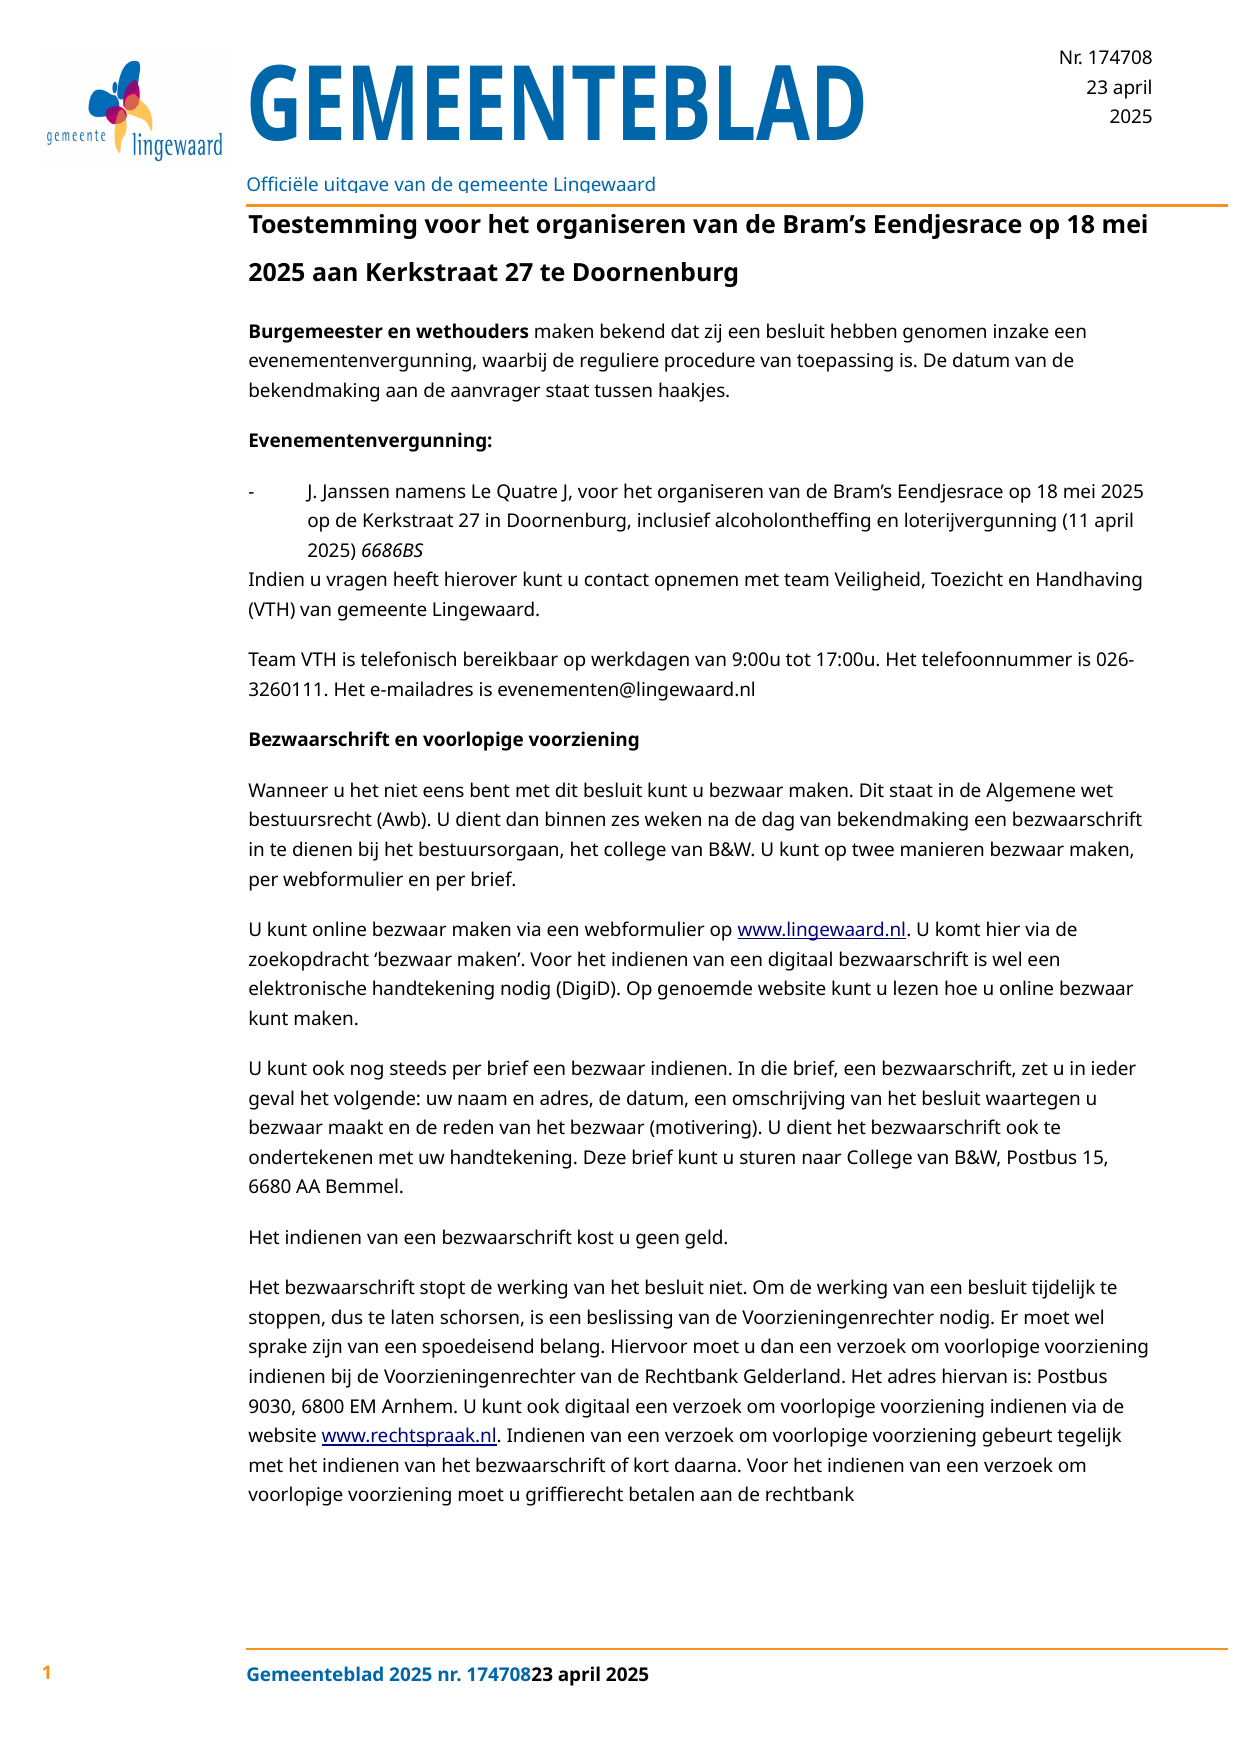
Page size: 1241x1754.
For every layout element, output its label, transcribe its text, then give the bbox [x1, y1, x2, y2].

text Wanneer u het niet eens bent met dit besluit kunt u bezwaar maken. Dit staat in de Algemene wet bestuursrecht (Awb). U dient dan binnen zes weken na de dag van bekendmaking een bezwaarschrift in te dienen bij het bestuursorgaan, het college van B&W. U kunt op twee manieren bezwaar maken, per webformulier en per brief. [248, 777, 1152, 892]
list J. Janssen namens Le Quatre J, voor het organiseren van de Bram’s Eendjesrace op 18 mei 2025 op de Kerkstraat 27 in Doornenburg, inclusief alcoholontheffing en loterijvergunning (11 april 2025) 6686BS [248, 478, 1152, 563]
text U kunt online bezwaar maken via een webformulier op www.lingewaard.nl. U komt hier via de zoekopdracht ‘bezwaar maken’. Voor het indienen van een digitaal bezwaarschrift is wel een elektronische handtekening nodig (DigiD). Op genoemde website kunt u lezen hoe u online bezwaar kunt maken. [248, 916, 1152, 1031]
text Burgemeester en wethouders maken bekend dat zij een besluit hebben genomen inzake een evenementenvergunning, waarbij de reguliere procedure van toepassing is. De datum van de bekendmaking aan de aanvrager staat tussen haakjes. [248, 318, 1152, 403]
text Indien u vragen heeft hierover kunt u contact opnemen met team Veiligheid, Toezicht en Handhaving (VTH) van gemeente Lingewaard. [248, 567, 1152, 622]
text U kunt ook nog steeds per brief een bezwaar indienen. In die brief, een bezwaarschrift, zet u in ieder geval het volgende: uw naam en adres, de datum, een omschrijving van het besluit waartegen u bezwaar maakt en de reden van het bezwaar (motivering). U dient het bezwaarschrift ook te ondertekenen met uw handtekening. Deze brief kunt u sturen naar College van B&W, Postbus 15, 6680 AA Bemmel. [248, 1055, 1152, 1199]
text Evenementenvergunning: [248, 427, 1152, 453]
text Team VTH is telefonisch bereikbaar op werkdagen van 9:00u tot 17:00u. Het telefoonnummer is 026-3260111. Het e-mailadres is evenementen@lingewaard.nl [248, 647, 1152, 702]
text Toestemming voor het organiseren van de Bram’s Eendjesrace op 18 mei 2025 aan Kerkstraat 27 te Doornenburg [248, 207, 1152, 288]
text Bezwaarschrift en voorlopige voorziening [248, 727, 1152, 752]
text Het bezwaarschrift stopt de werking van het besluit niet. Om de werking van een besluit tijdelijk te stoppen, dus te laten schorsen, is een beslissing van de Voorzieningenrechter nodig. Er moet wel sprake zijn van een spoedeisend belang. Hiervoor moet u dan een verzoek om voorlopige voorziening indienen bij de Voorzieningenrechter van de Rechtbank Gelderland. Het adres hiervan is: Postbus 9030, 6800 EM Arnhem. U kunt ook digitaal een verzoek om voorlopige voorziening indienen via de website www.rechtspraak.nl. Indienen van een verzoek om voorlopige voorziening gebeurt tegelijk met het indienen van het bezwaarschrift of kort daarna. Voor het indienen van een verzoek om voorlopige voorziening moet u griffierecht betalen aan de rechtbank [248, 1274, 1152, 1507]
picture [41, 47, 231, 172]
text Het indienen van een bezwaarschrift kost u geen geld. [248, 1224, 1152, 1250]
